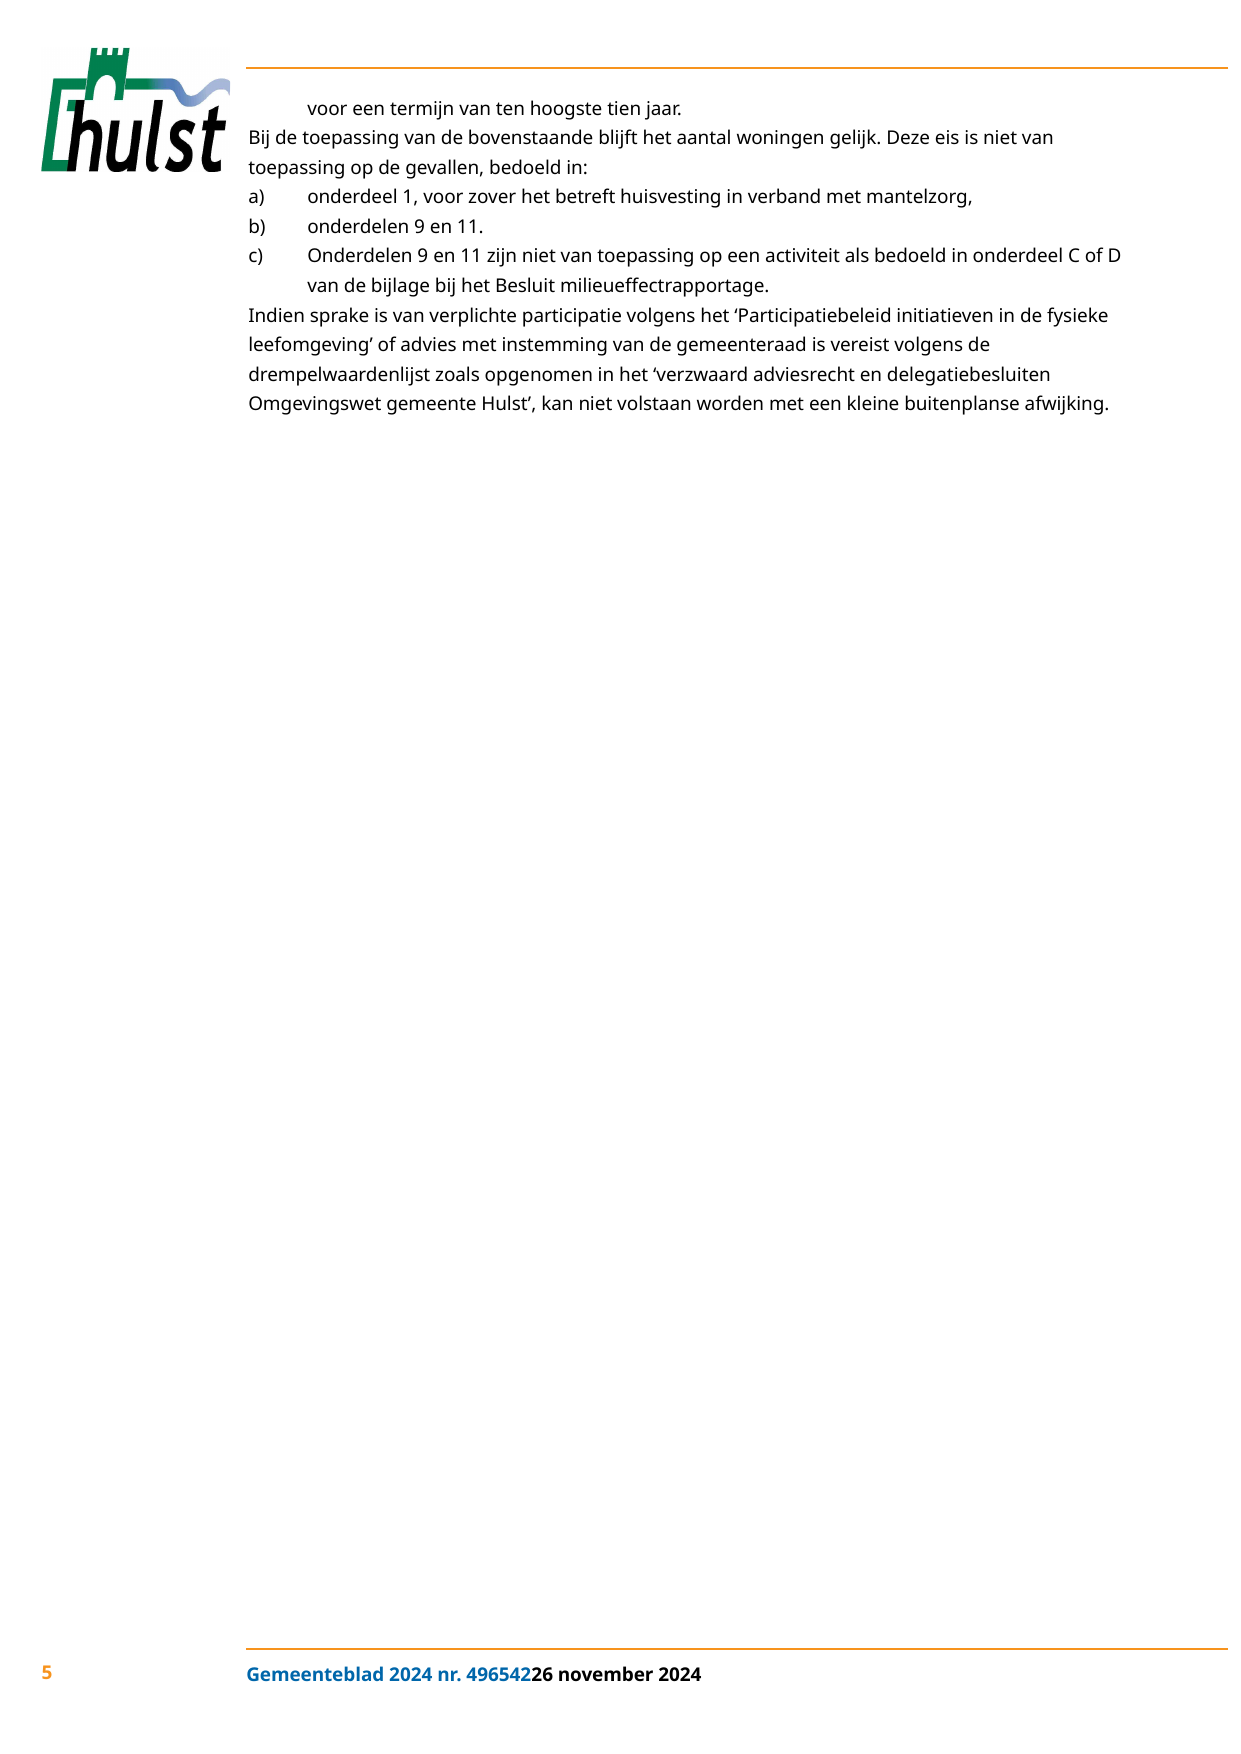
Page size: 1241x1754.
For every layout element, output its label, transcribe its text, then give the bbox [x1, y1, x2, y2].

list onderdelen 9 en 11. [248, 213, 1152, 239]
list voor een termijn van ten hoogste tien jaar. [248, 95, 1152, 121]
list Onderdelen 9 en 11 zijn niet van toepassing op een activiteit als bedoeld in onderdeel C of D van de bijlage bij het Besluit milieueffectrapportage. [248, 243, 1152, 298]
list onderdeel 1, voor zover het betreft huisvesting in verband met mantelzorg, [248, 183, 1152, 209]
text Bij de toepassing van de bovenstaande blijft het aantal woningen gelijk. Deze eis is niet van toepassing op de gevallen, bedoeld in: [248, 124, 1152, 180]
text Indien sprake is van verplichte participatie volgens het ‘Participatiebeleid initiatieven in de fysieke leefomgeving’ of advies met instemming van de gemeenteraad is vereist volgens de drempelwaardenlijst zoals opgenomen in het ‘verzwaard adviesrecht en delegatiebesluiten Omgevingswet gemeente Hulst’, kan niet volstaan worden met een kleine buitenplanse afwijking. [248, 302, 1152, 416]
picture [41, 47, 231, 172]
